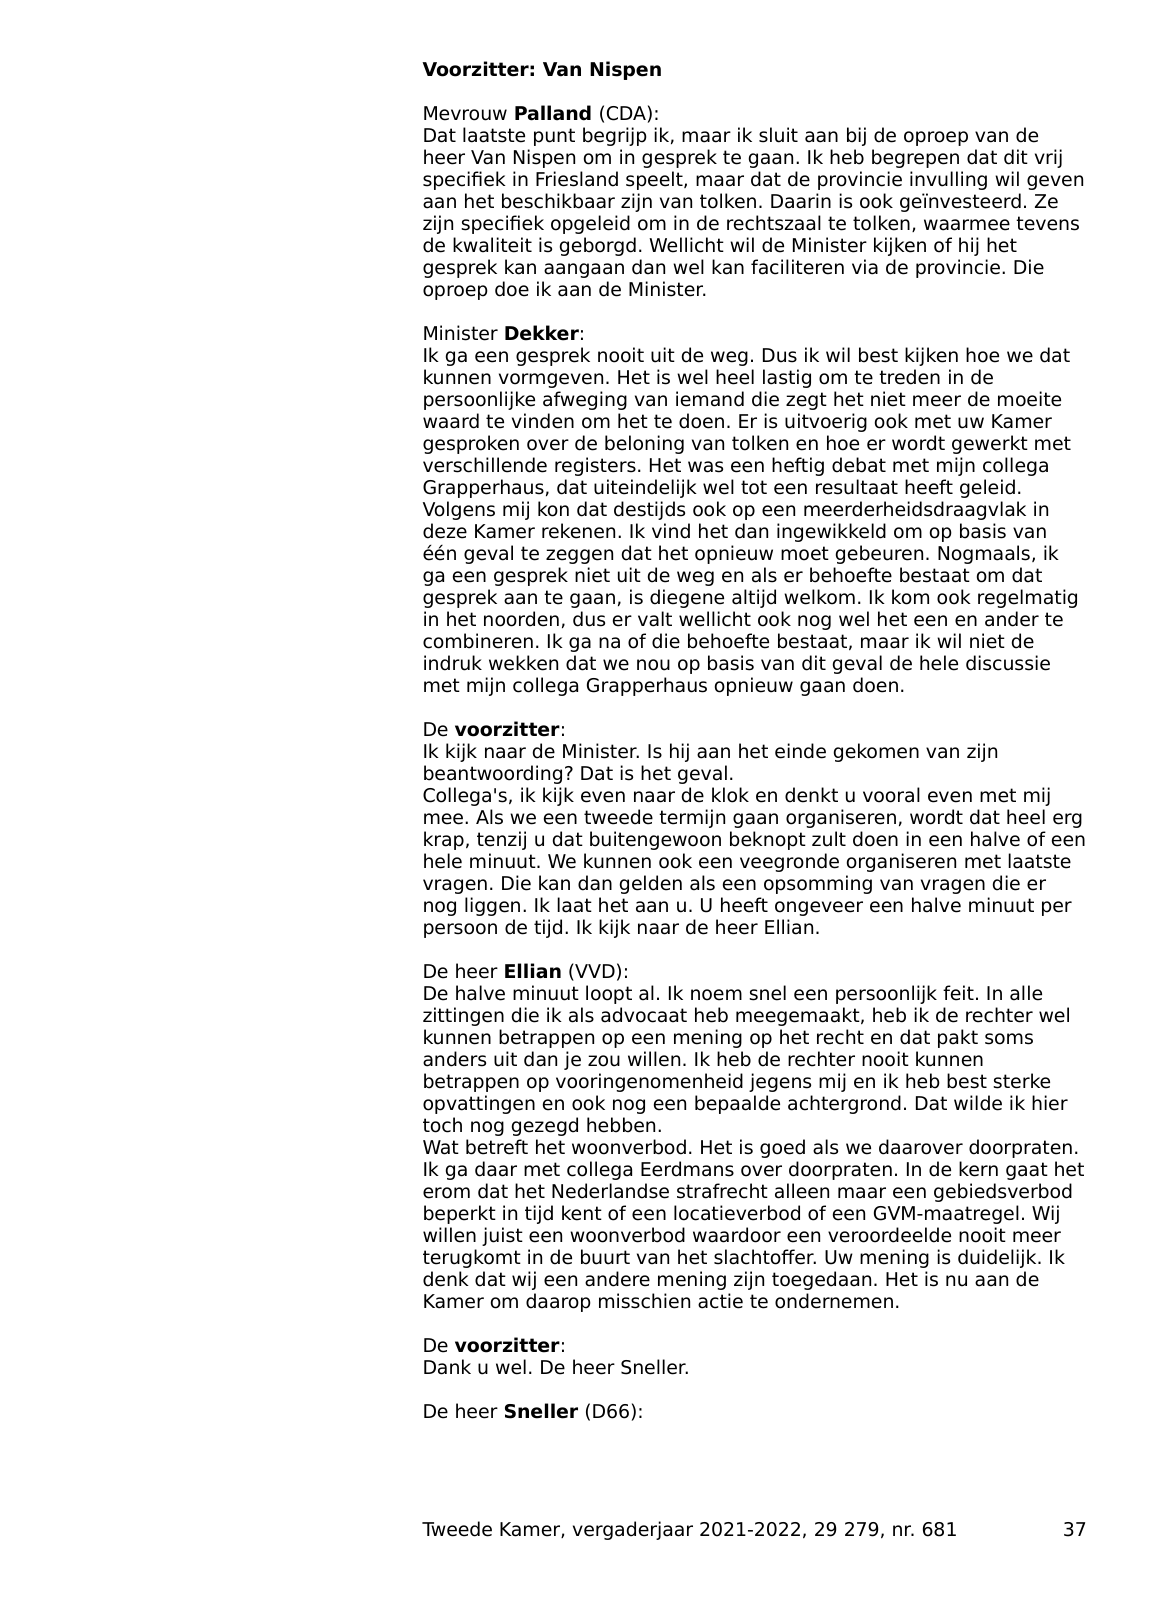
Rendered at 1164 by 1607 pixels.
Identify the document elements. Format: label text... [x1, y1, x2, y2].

text De heer Ellian (VVD): [422, 961, 1087, 983]
text De voorzitter: [422, 1335, 1087, 1357]
text De halve minuut loopt al. Ik noem snel een persoonlijk feit. In alle zittingen die ik als advocaat heb meegemaakt, heb ik de rechter wel kunnen betrappen op een mening op het recht en dat pakt soms anders uit dan je zou willen. Ik heb de rechter nooit kunnen betrappen op vooringenomenheid jegens mij en ik heb best sterke opvattingen en ook nog een bepaalde achtergrond. Dat wilde ik hier toch nog gezegd hebben. [422, 983, 1087, 1137]
text Mevrouw Palland (CDA): [422, 103, 1087, 125]
text Wat betreft het woonverbod. Het is goed als we daarover doorpraten. Ik ga daar met collega Eerdmans over doorpraten. In de kern gaat het erom dat het Nederlandse strafrecht alleen maar een gebiedsverbod beperkt in tijd kent of een locatieverbod of een GVM-maatregel. Wij willen juist een woonverbod waardoor een veroordeelde nooit meer terugkomt in de buurt van het slachtoffer. Uw mening is duidelijk. Ik denk dat wij een andere mening zijn toegedaan. Het is nu aan de Kamer om daarop misschien actie te ondernemen. [422, 1137, 1087, 1313]
text Ik ga een gesprek nooit uit de weg. Dus ik wil best kijken hoe we dat kunnen vormgeven. Het is wel heel lastig om te treden in de persoonlijke afweging van iemand die zegt het niet meer de moeite waard te vinden om het te doen. Er is uitvoerig ook met uw Kamer gesproken over de beloning van tolken en hoe er wordt gewerkt met verschillende registers. Het was een heftig debat met mijn collega Grapperhaus, dat uiteindelijk wel tot een resultaat heeft geleid. Volgens mij kon dat destijds ook op een meerderheidsdraagvlak in deze Kamer rekenen. Ik vind het dan ingewikkeld om op basis van één geval te zeggen dat het opnieuw moet gebeuren. Nogmaals, ik ga een gesprek niet uit de weg en als er behoefte bestaat om dat gesprek aan te gaan, is diegene altijd welkom. Ik kom ook regelmatig in het noorden, dus er valt wellicht ook nog wel het een en ander te combineren. Ik ga na of die behoefte bestaat, maar ik wil niet de indruk wekken dat we nou op basis van dit geval de hele discussie met mijn collega Grapperhaus opnieuw gaan doen. [422, 345, 1087, 697]
subtitle Voorzitter: Van Nispen [422, 59, 1087, 81]
text Collega's, ik kijk even naar de klok en denkt u vooral even met mij mee. Als we een tweede termijn gaan organiseren, wordt dat heel erg krap, tenzij u dat buitengewoon beknopt zult doen in een halve of een hele minuut. We kunnen ook een veegronde organiseren met laatste vragen. Die kan dan gelden als een opsomming van vragen die er nog liggen. Ik laat het aan u. U heeft ongeveer een halve minuut per persoon de tijd. Ik kijk naar de heer Ellian. [422, 785, 1087, 939]
text De voorzitter: [422, 719, 1087, 741]
text Ik kijk naar de Minister. Is hij aan het einde gekomen van zijn beantwoording? Dat is het geval. [422, 741, 1087, 785]
text Dank u wel. De heer Sneller. [422, 1357, 1087, 1379]
text Minister Dekker: [422, 323, 1087, 345]
text De heer Sneller (D66): [422, 1401, 1087, 1423]
text Dat laatste punt begrijp ik, maar ik sluit aan bij de oproep van de heer Van Nispen om in gesprek te gaan. Ik heb begrepen dat dit vrij specifiek in Friesland speelt, maar dat de provincie invulling wil geven aan het beschikbaar zijn van tolken. Daarin is ook geïnvesteerd. Ze zijn specifiek opgeleid om in de rechtszaal te tolken, waarmee tevens de kwaliteit is geborgd. Wellicht wil de Minister kijken of hij het gesprek kan aangaan dan wel kan faciliteren via de provincie. Die oproep doe ik aan de Minister. [422, 125, 1087, 301]
